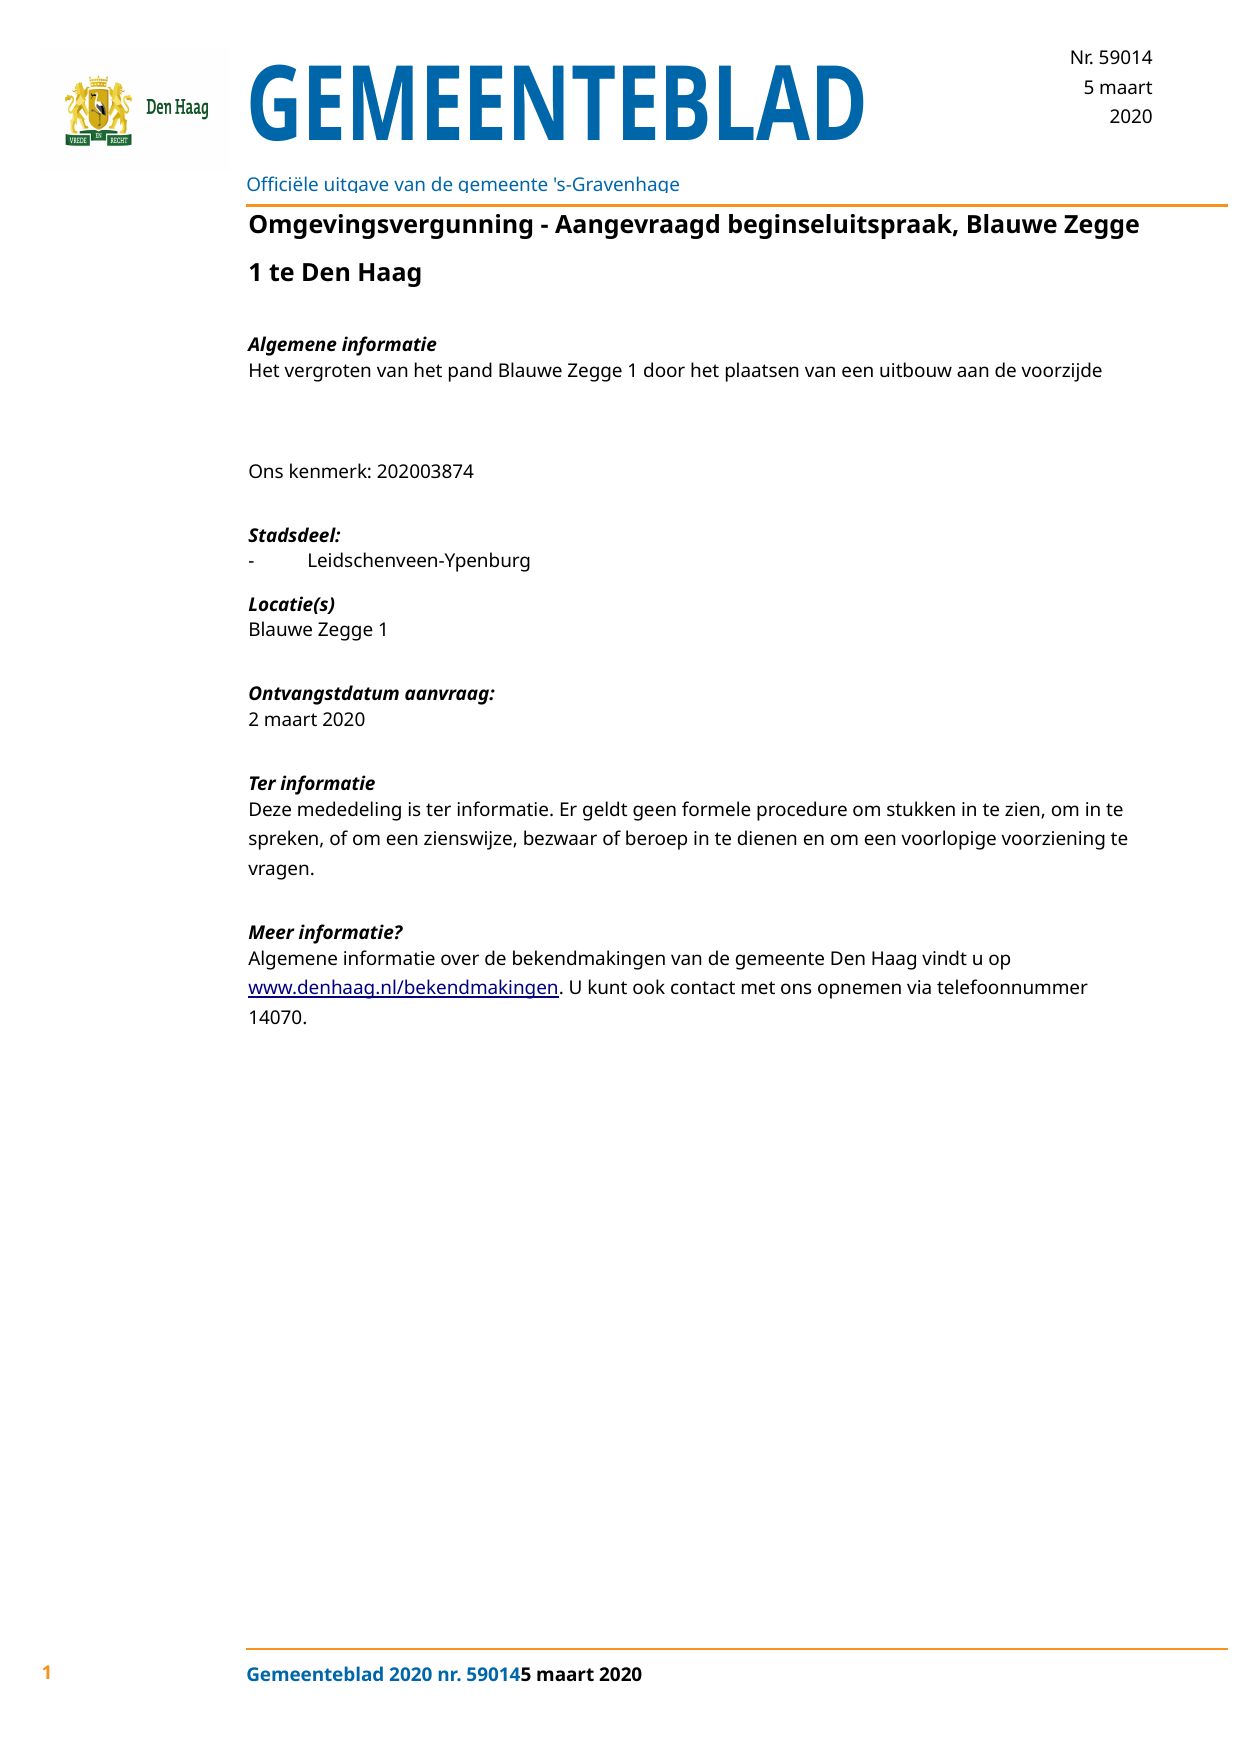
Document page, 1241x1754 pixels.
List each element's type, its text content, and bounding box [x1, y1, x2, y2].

list Leidschenveen-Ypenburg [248, 548, 1152, 573]
text Het vergroten van het pand Blauwe Zegge 1 door het plaatsen van een uitbouw aan de voorzijde [248, 357, 1152, 383]
picture [41, 47, 231, 172]
text Locatie(s) [248, 591, 1152, 617]
text Ter informatie [248, 770, 1152, 796]
text Ons kenmerk: 202003874 [248, 458, 1152, 484]
text Ontvangstdatum aanvraag: [248, 681, 1152, 706]
text Blauwe Zegge 1 [248, 617, 1152, 642]
text Meer informatie? [248, 919, 1152, 945]
text Deze mededeling is ter informatie. Er geldt geen formele procedure om stukken in te zien, om in te spreken, of om een zienswijze, bezwaar of beroep in te dienen en om een voorlopige voorziening te vragen. [248, 796, 1152, 881]
text Omgevingsvergunning - Aangevraagd beginseluitspraak, Blauwe Zegge 1 te Den Haag [248, 207, 1152, 288]
text Stadsdeel: [248, 522, 1152, 548]
text Algemene informatie [248, 331, 1152, 357]
text 2 maart 2020 [248, 706, 1152, 732]
text Algemene informatie over de bekendmakingen van de gemeente Den Haag vindt u op www.denhaag.nl/bekendmakingen. U kunt ook contact met ons opnemen via telefoonnummer 14070. [248, 945, 1152, 1030]
